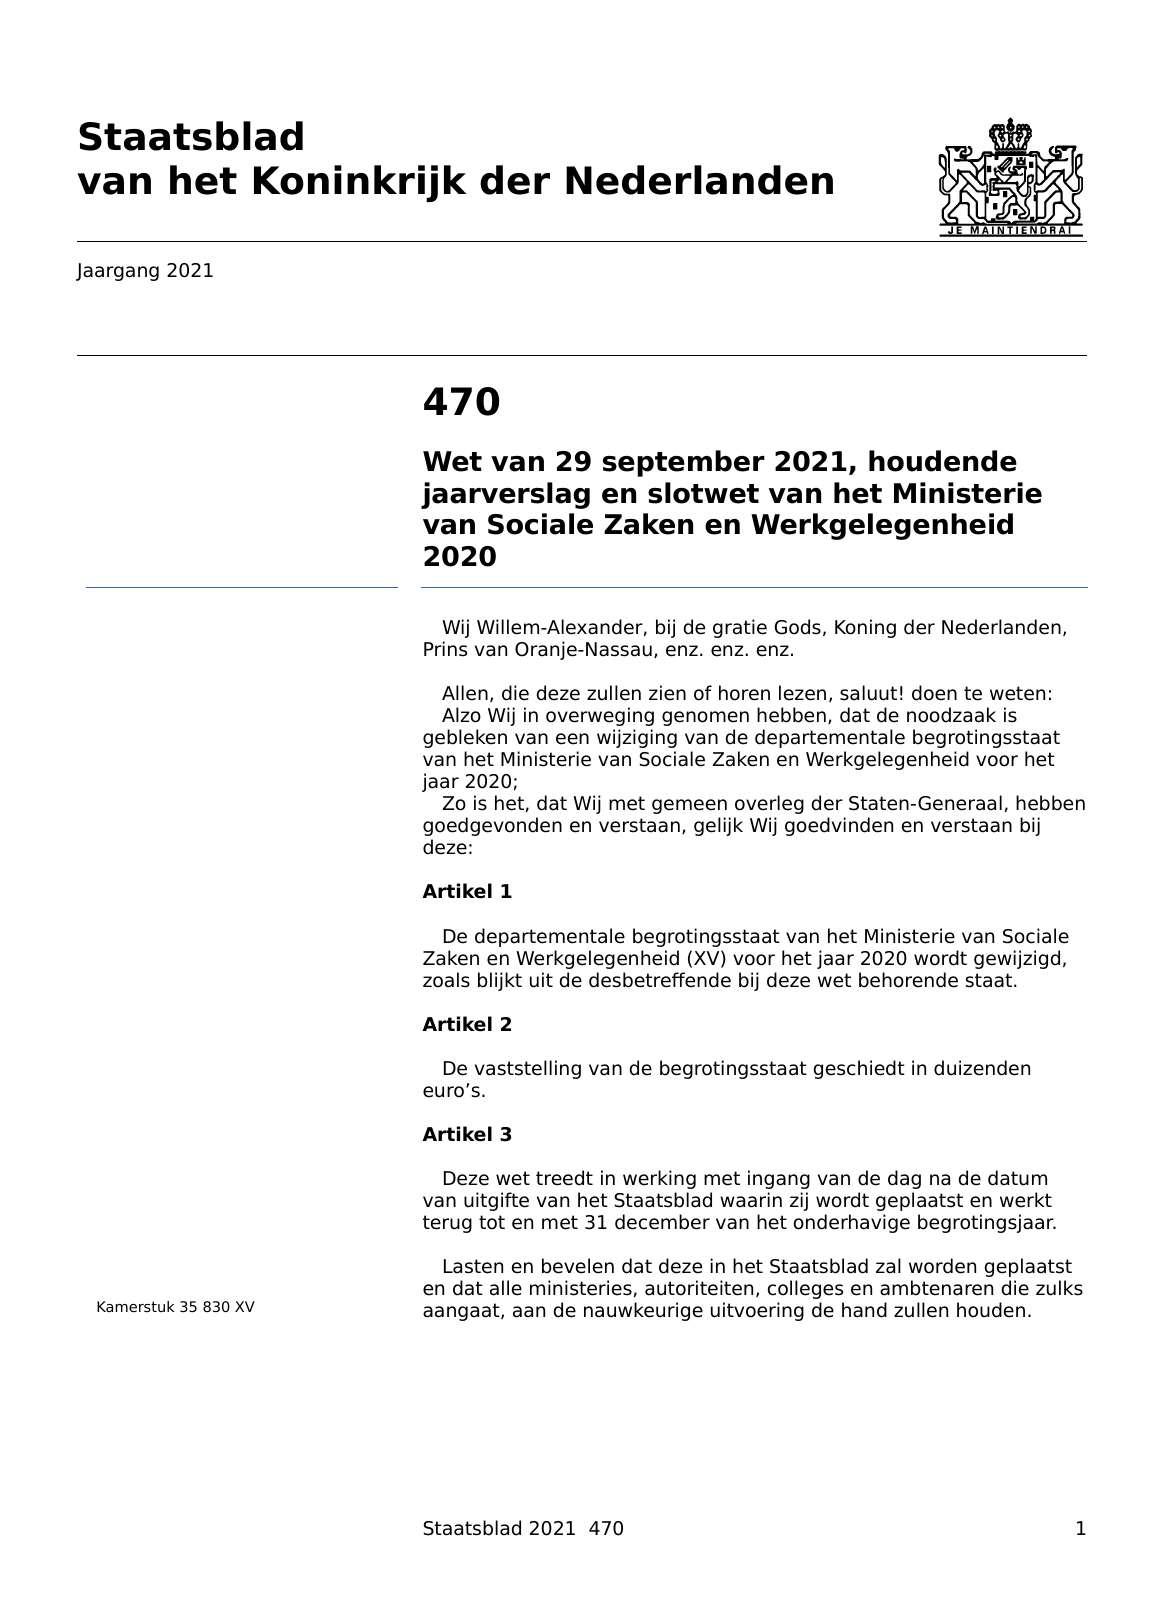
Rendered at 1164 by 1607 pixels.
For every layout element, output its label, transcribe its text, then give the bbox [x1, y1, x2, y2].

text Zo is het, dat Wij met gemeen overleg der Staten-Generaal, hebben goedgevonden en verstaan, gelijk Wij goedvinden en verstaan bij deze: [422, 793, 1087, 859]
subtitle 470 [422, 381, 1087, 424]
table_header [886, 100, 1087, 241]
text De departementale begrotingsstaat van het Ministerie van Sociale Zaken en Werkgelegenheid (XV) voor het jaar 2020 wordt gewijzigd, zoals blijkt uit de desbetreffende bij deze wet behorende staat. [422, 926, 1087, 991]
text Wet van 29 september 2021, houdende jaarverslag en slotwet van het Ministerie van Sociale Zaken en Werkgelegenheid 2020 [422, 447, 1087, 573]
text Lasten en bevelen dat deze in het Staatsblad zal worden geplaatst en dat alle ministeries, autoriteiten, colleges en ambtenaren die zulks aangaat, aan de nauwkeurige uitvoering de hand zullen houden. [422, 1256, 1087, 1322]
table_header Staatsblad van het Koninkrijk der Nederlanden [77, 100, 886, 241]
subtitle Artikel 2 [422, 1014, 1087, 1036]
text Deze wet treedt in werking met ingang van de dag na de datum van uitgifte van het Staatsblad waarin zij wordt geplaatst en werkt terug tot en met 31 december van het onderhavige begrotingsjaar. [422, 1168, 1087, 1234]
subtitle Artikel 3 [422, 1124, 1087, 1146]
picture [936, 115, 1087, 240]
text Alzo Wij in overweging genomen hebben, dat de noodzaak is gebleken van een wijziging van de departementale begrotingsstaat van het Ministerie van Sociale Zaken en Werkgelegenheid voor het jaar 2020; [422, 705, 1087, 793]
text Wij Willem-Alexander, bij de gratie Gods, Koning der Nederlanden, Prins van Oranje-Nassau, enz. enz. enz. [422, 617, 1087, 661]
text Kamerstuk 35 830 XV [77, 1299, 396, 1316]
text De vaststelling van de begrotingsstaat geschiedt in duizenden euro’s. [422, 1058, 1087, 1102]
table_cell Jaargang 2021 [77, 242, 1087, 355]
subtitle Artikel 1 [422, 881, 1087, 903]
text Allen, die deze zullen zien of horen lezen, saluut! doen te weten: [422, 683, 1087, 705]
